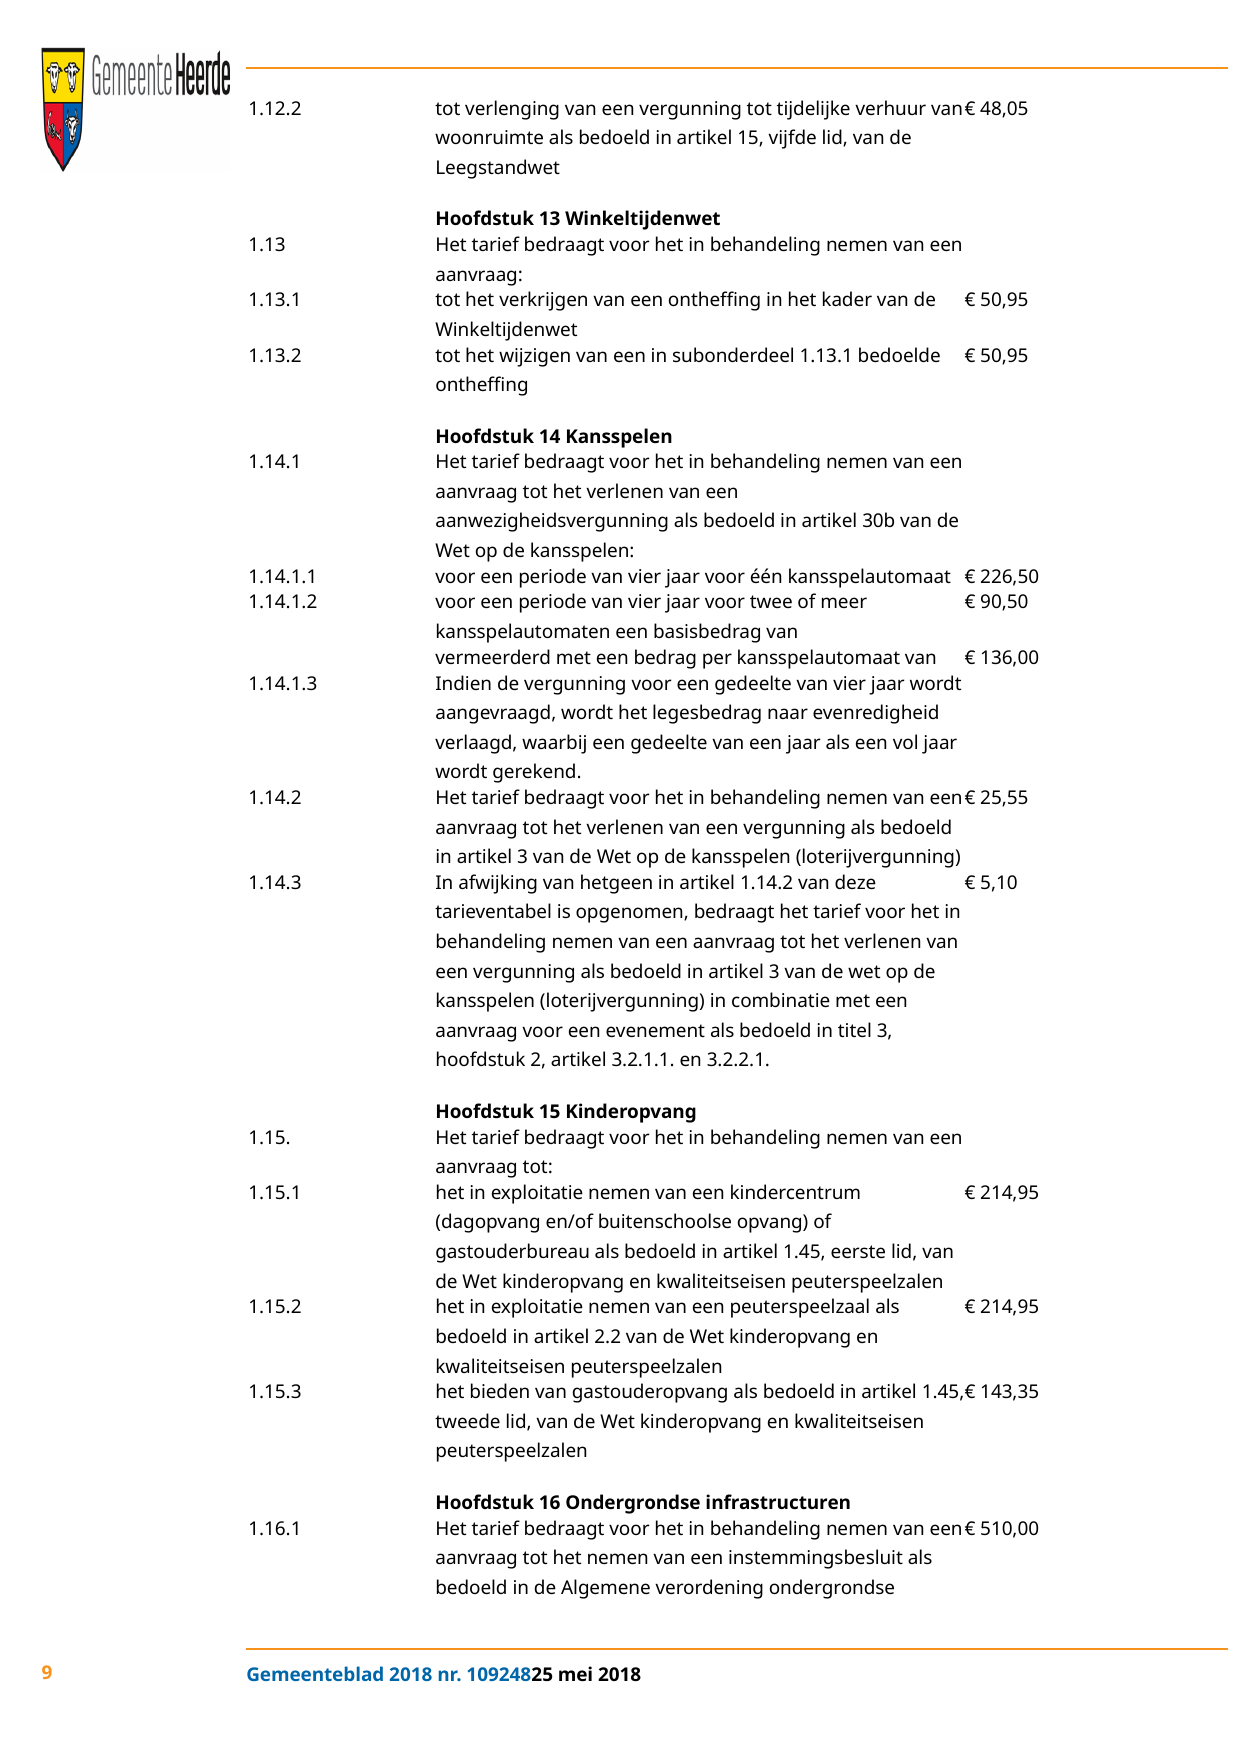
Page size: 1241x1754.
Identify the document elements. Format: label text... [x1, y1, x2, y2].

table_cell [964, 1098, 1152, 1124]
table_cell [964, 1124, 1152, 1179]
table_cell 1.15. [248, 1124, 435, 1179]
table_cell 1.13.1 [248, 286, 435, 342]
table_cell € 214,95 [964, 1179, 1152, 1294]
table_cell Hoofdstuk 15 Kinderopvang [435, 1098, 964, 1124]
table_cell [964, 205, 1152, 231]
table_cell 1.13 [248, 231, 435, 286]
table_cell Het tarief bedraagt voor het in behandeling nemen van een aanvraag tot het verlenen van een vergunning als bedoeld in artikel 3 van de Wet op de kansspelen (loterijvergunning) [435, 784, 964, 869]
table_cell Het tarief bedraagt voor het in behandeling nemen van een aanvraag tot het nemen van een instemmingsbesluit als bedoeld in de Algemene verordening ondergrondse [435, 1515, 964, 1600]
table_cell voor een periode van vier jaar voor twee of meer kansspelautomaten een basisbedrag van [435, 589, 964, 644]
table_cell In afwijking van hetgeen in artikel 1.14.2 van deze tarieventabel is opgenomen, bedraagt het tarief voor het in behandeling nemen van een aanvraag tot het verlenen van een vergunning als bedoeld in artikel 3 van de wet op de kansspelen (loterijvergunning) in combinatie met een aanvraag voor een evenement als bedoeld in titel 3, hoofdstuk 2, artikel 3.2.1.1. en 3.2.2.1. [435, 869, 964, 1072]
table_cell tot verlenging van een vergunning tot tijdelijke verhuur van woonruimte als bedoeld in artikel 15, vijfde lid, van de Leegstandwet [435, 95, 964, 180]
table_cell [435, 1073, 964, 1098]
table_cell [964, 397, 1152, 423]
table_cell 1.15.3 [248, 1379, 435, 1463]
table_cell [435, 180, 964, 205]
table_cell € 50,95 [964, 286, 1152, 342]
table_cell tot het wijzigen van een in subonderdeel 1.13.1 bedoelde ontheffing [435, 342, 964, 397]
table_cell [964, 423, 1152, 448]
table_cell Het tarief bedraagt voor het in behandeling nemen van een aanvraag tot het verlenen van een aanwezigheidsvergunning als bedoeld in artikel 30b van de Wet op de kansspelen: [435, 449, 964, 563]
table_cell € 48,05 [964, 95, 1152, 180]
table_cell 1.15.1 [248, 1179, 435, 1294]
table_cell het in exploitatie nemen van een peuterspeelzaal als bedoeld in artikel 2.2 van de Wet kinderopvang en kwaliteitseisen peuterspeelzalen [435, 1294, 964, 1378]
table_cell € 214,95 [964, 1294, 1152, 1378]
table_cell 1.14.1.3 [248, 670, 435, 784]
picture [41, 47, 231, 172]
table_cell 1.12.2 [248, 95, 435, 180]
table_cell [248, 205, 435, 231]
table_cell € 25,55 [964, 784, 1152, 869]
table_cell het bieden van gastouderopvang als bedoeld in artikel 1.45, tweede lid, van de Wet kinderopvang en kwaliteitseisen peuterspeelzalen [435, 1379, 964, 1463]
table_cell € 90,50 [964, 589, 1152, 644]
table_cell [964, 670, 1152, 784]
table_cell 1.14.2 [248, 784, 435, 869]
table_cell € 143,35 [964, 1379, 1152, 1463]
table_cell vermeerderd met een bedrag per kansspelautomaat van [435, 644, 964, 670]
table_cell Indien de vergunning voor een gedeelte van vier jaar wordt aangevraagd, wordt het legesbedrag naar evenredigheid verlaagd, waarbij een gedeelte van een jaar als een vol jaar wordt gerekend. [435, 670, 964, 784]
table_cell [248, 180, 435, 205]
table_cell [248, 1464, 435, 1489]
table_cell € 50,95 [964, 342, 1152, 397]
table_cell Het tarief bedraagt voor het in behandeling nemen van een aanvraag: [435, 231, 964, 286]
table_cell € 510,00 [964, 1515, 1152, 1600]
table_cell Hoofdstuk 14 Kansspelen [435, 423, 964, 448]
table_cell [964, 1489, 1152, 1515]
table_cell 1.14.1.2 [248, 589, 435, 644]
table_cell € 136,00 [964, 644, 1152, 670]
table_cell € 5,10 [964, 869, 1152, 1072]
table_cell 1.15.2 [248, 1294, 435, 1378]
table_cell [435, 1464, 964, 1489]
table_cell € 226,50 [964, 563, 1152, 589]
table_cell Het tarief bedraagt voor het in behandeling nemen van een aanvraag tot: [435, 1124, 964, 1179]
table_cell [248, 1489, 435, 1515]
table_cell 1.13.2 [248, 342, 435, 397]
table_cell [435, 397, 964, 423]
table_cell [964, 231, 1152, 286]
table_cell tot het verkrijgen van een ontheffing in het kader van de Winkeltijdenwet [435, 286, 964, 342]
table_cell [248, 423, 435, 448]
table_cell het in exploitatie nemen van een kindercentrum (dagopvang en/of buitenschoolse opvang) of gastouderbureau als bedoeld in artikel 1.45, eerste lid, van de Wet kinderopvang en kwaliteitseisen peuterspeelzalen [435, 1179, 964, 1294]
table_cell [964, 1073, 1152, 1098]
table_cell [248, 1098, 435, 1124]
table_cell [964, 1464, 1152, 1489]
table_cell 1.14.1.1 [248, 563, 435, 589]
table_cell [248, 1073, 435, 1098]
table_cell voor een periode van vier jaar voor één kansspelautomaat [435, 563, 964, 589]
table_cell [248, 397, 435, 423]
table_cell [248, 644, 435, 670]
table_cell 1.14.1 [248, 449, 435, 563]
table_cell 1.16.1 [248, 1515, 435, 1600]
table_cell Hoofdstuk 16 Ondergrondse infrastructuren [435, 1489, 964, 1515]
table_cell Hoofdstuk 13 Winkeltijdenwet [435, 205, 964, 231]
table_cell [964, 180, 1152, 205]
table_cell 1.14.3 [248, 869, 435, 1072]
table_cell [964, 449, 1152, 563]
